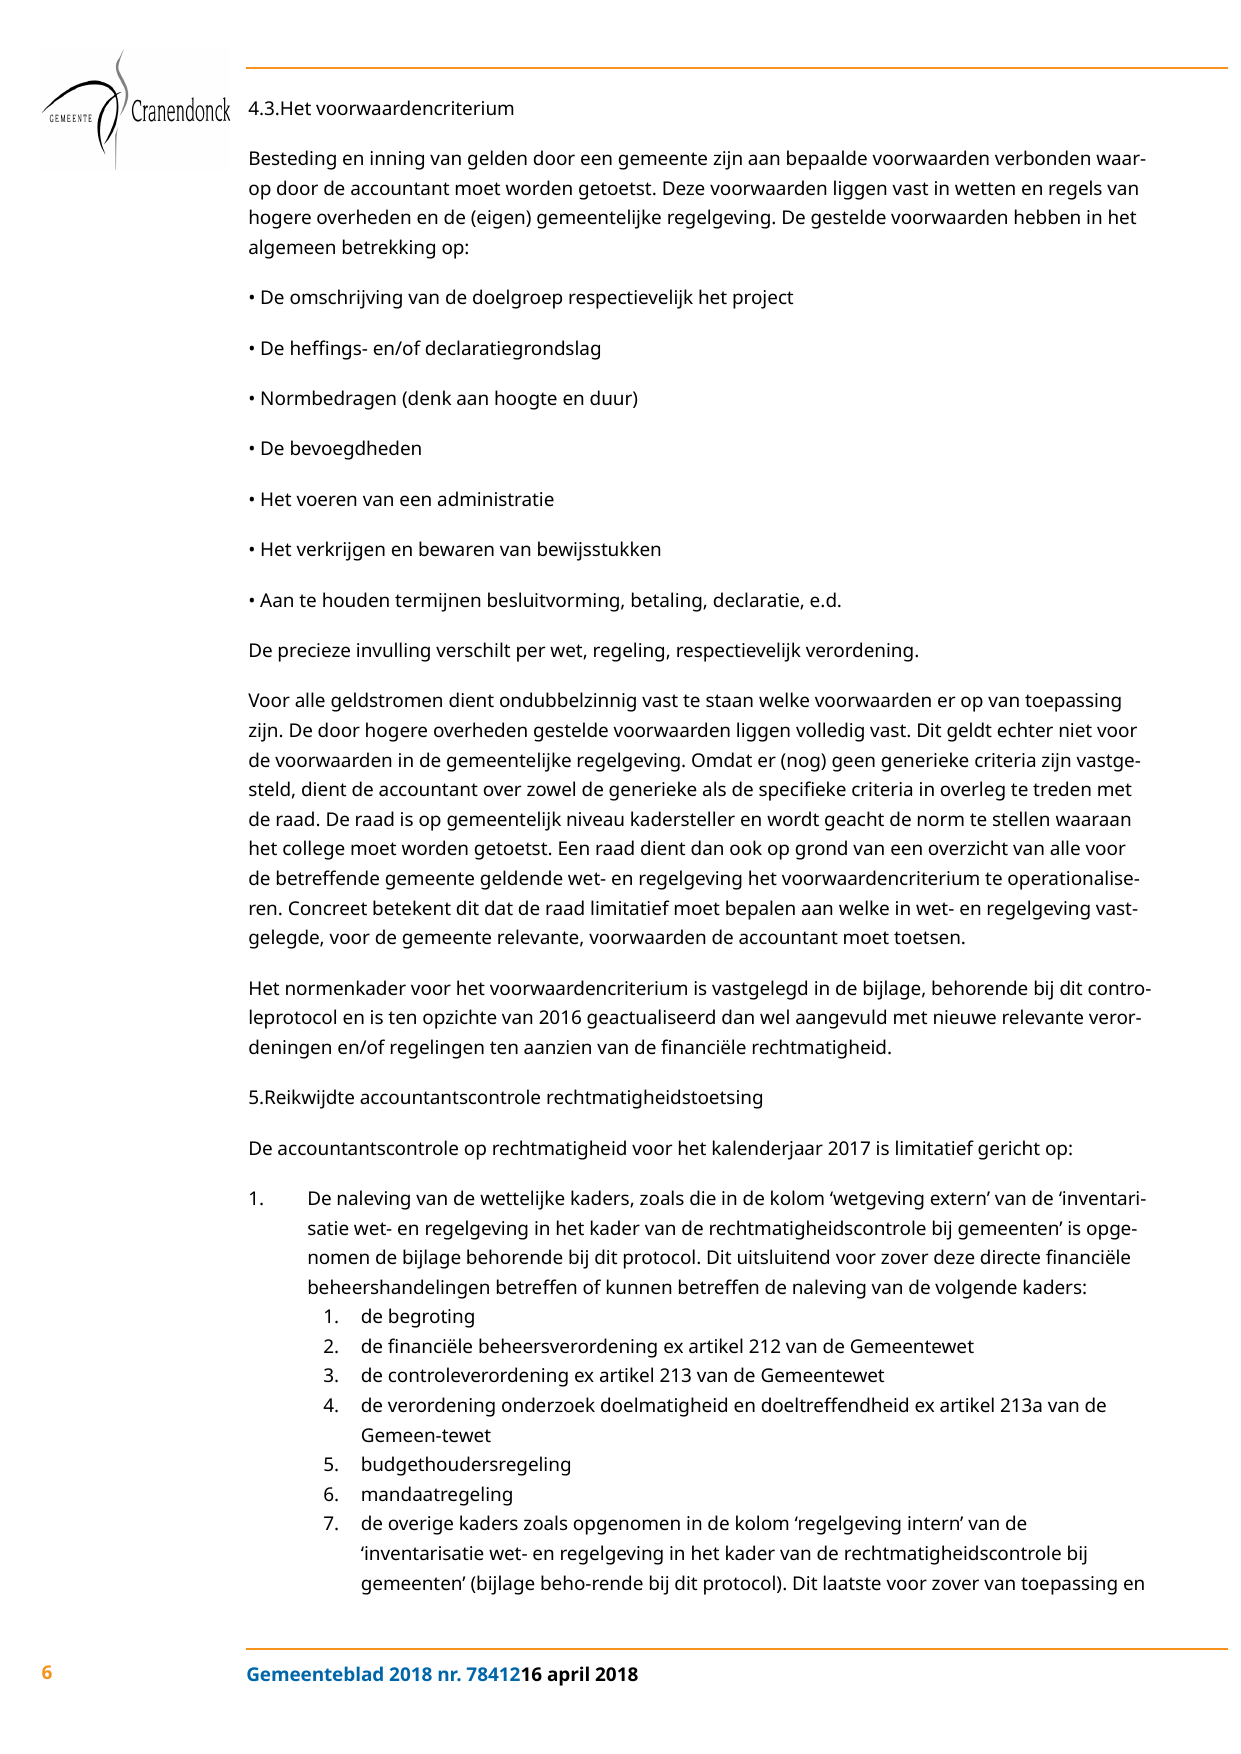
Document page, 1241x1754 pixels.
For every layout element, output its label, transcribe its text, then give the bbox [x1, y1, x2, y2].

text • Het verkrijgen en bewaren van bewijsstukken [248, 536, 1152, 562]
text 5.Reikwijdte accountantscontrole rechtmatigheidstoetsing [248, 1084, 1152, 1110]
list de financiële beheersverordening ex artikel 212 van de Gemeentewet [323, 1333, 1152, 1359]
list de begroting [323, 1303, 1152, 1329]
text • De heffings- en/of declaratiegrondslag [248, 335, 1152, 361]
list budgethoudersregeling [323, 1451, 1152, 1477]
text • Het voeren van een administratie [248, 486, 1152, 512]
list de verordening onderzoek doelmatigheid en doeltreffendheid ex artikel 213a van de Gemeen-tewet [323, 1392, 1152, 1448]
text 4.3.Het voorwaardencriterium [248, 95, 1152, 121]
text • Aan te houden termijnen besluitvorming, betaling, declaratie, e.d. [248, 587, 1152, 613]
text • De bevoegdheden [248, 436, 1152, 461]
text Het normenkader voor het voorwaardencriterium is vastgelegd in de bijlage, behorende bij dit contro-leprotocol en is ten opzichte van 2016 geactualiseerd dan wel aangevuld met nieuwe relevante veror-deningen en/of regelingen ten aanzien van de financiële rechtmatigheid. [248, 975, 1152, 1060]
text • De omschrijving van de doelgroep respectievelijk het project [248, 284, 1152, 310]
list De naleving van de wettelijke kaders, zoals die in de kolom ‘wetgeving extern’ van de ‘inventari-satie wet- en regelgeving in het kader van de rechtmatigheidscontrole bij gemeenten’ is opge-nomen de bijlage behorende bij dit protocol. Dit uitsluitend voor zover deze directe financiële beheershandelingen betreffen of kunnen betreffen de naleving van de volgende kaders: [248, 1185, 1152, 1300]
text De precieze invulling verschilt per wet, regeling, respectievelijk verordening. [248, 637, 1152, 663]
text • Normbedragen (denk aan hoogte en duur) [248, 385, 1152, 411]
list de overige kaders zoals opgenomen in de kolom ‘regelgeving intern’ van de ‘inventarisatie wet- en regelgeving in het kader van de rechtmatigheidscontrole bij gemeenten’ (bijlage beho-rende bij dit protocol). Dit laatste voor zover van toepassing en [323, 1511, 1152, 1596]
list de controleverordening ex artikel 213 van de Gemeentewet [323, 1363, 1152, 1388]
text De accountantscontrole op rechtmatigheid voor het kalenderjaar 2017 is limitatief gericht op: [248, 1135, 1152, 1161]
text Besteding en inning van gelden door een gemeente zijn aan bepaalde voorwaarden verbonden waar-op door de accountant moet worden getoetst. Deze voorwaarden liggen vast in wetten en regels van hogere overheden en de (eigen) gemeentelijke regelgeving. De gestelde voorwaarden hebben in het algemeen betrekking op: [248, 145, 1152, 260]
text Voor alle geldstromen dient ondubbelzinnig vast te staan welke voorwaarden er op van toepassing zijn. De door hogere overheden gestelde voorwaarden liggen volledig vast. Dit geldt echter niet voor de voorwaarden in de gemeentelijke regelgeving. Omdat er (nog) geen generieke criteria zijn vastge-steld, dient de accountant over zowel de generieke als de specifieke criteria in overleg te treden met de raad. De raad is op gemeentelijk niveau kadersteller en wordt geacht de norm te stellen waaraan het college moet worden getoetst. Een raad dient dan ook op grond van een overzicht van alle voor de betreffende gemeente geldende wet- en regelgeving het voorwaardencriterium te operationalise-ren. Concreet betekent dit dat de raad limitatief moet bepalen aan welke in wet- en regelgeving vast-gelegde, voor de gemeente relevante, voorwaarden de accountant moet toetsen. [248, 688, 1152, 950]
picture [41, 47, 231, 172]
list mandaatregeling [323, 1481, 1152, 1507]
